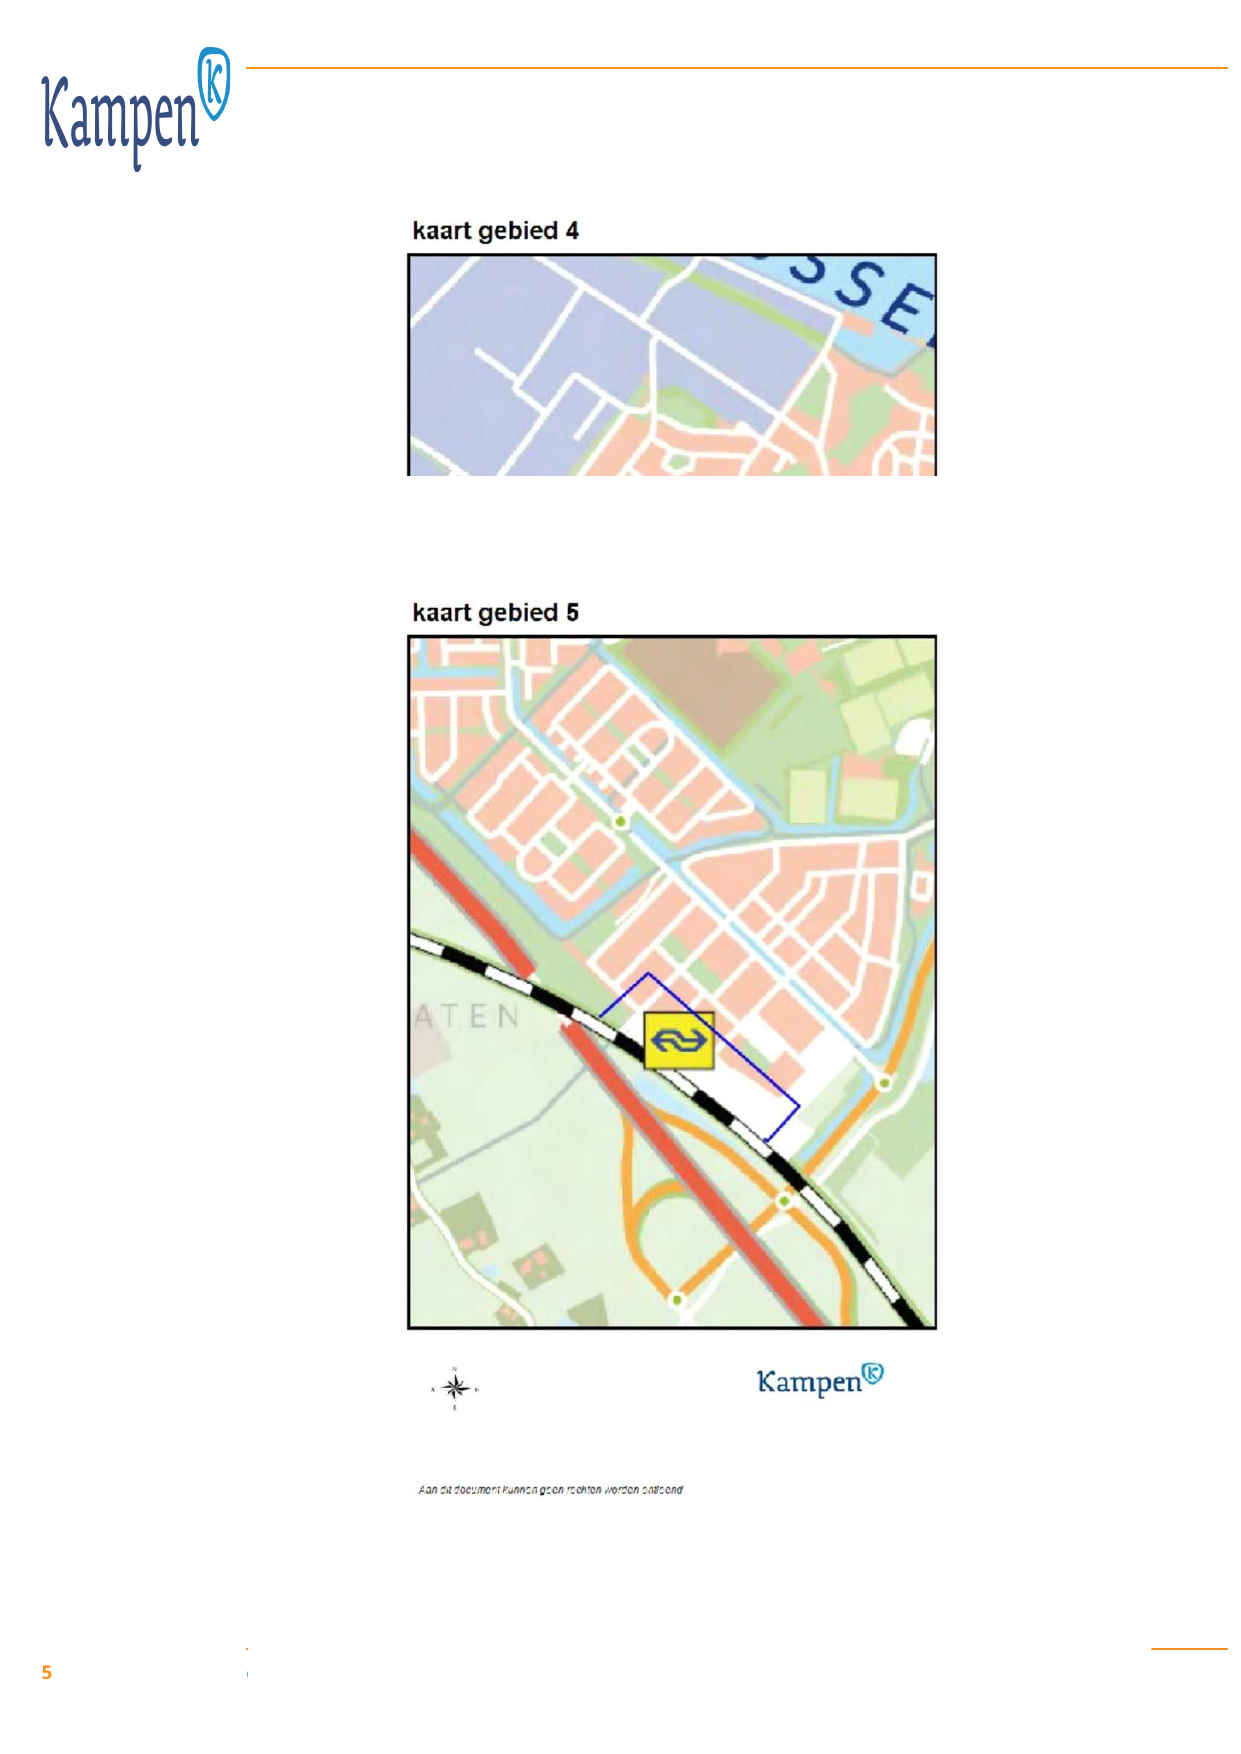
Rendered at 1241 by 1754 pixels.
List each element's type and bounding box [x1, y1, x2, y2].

picture [248, 94, 1152, 1754]
picture [41, 47, 231, 172]
